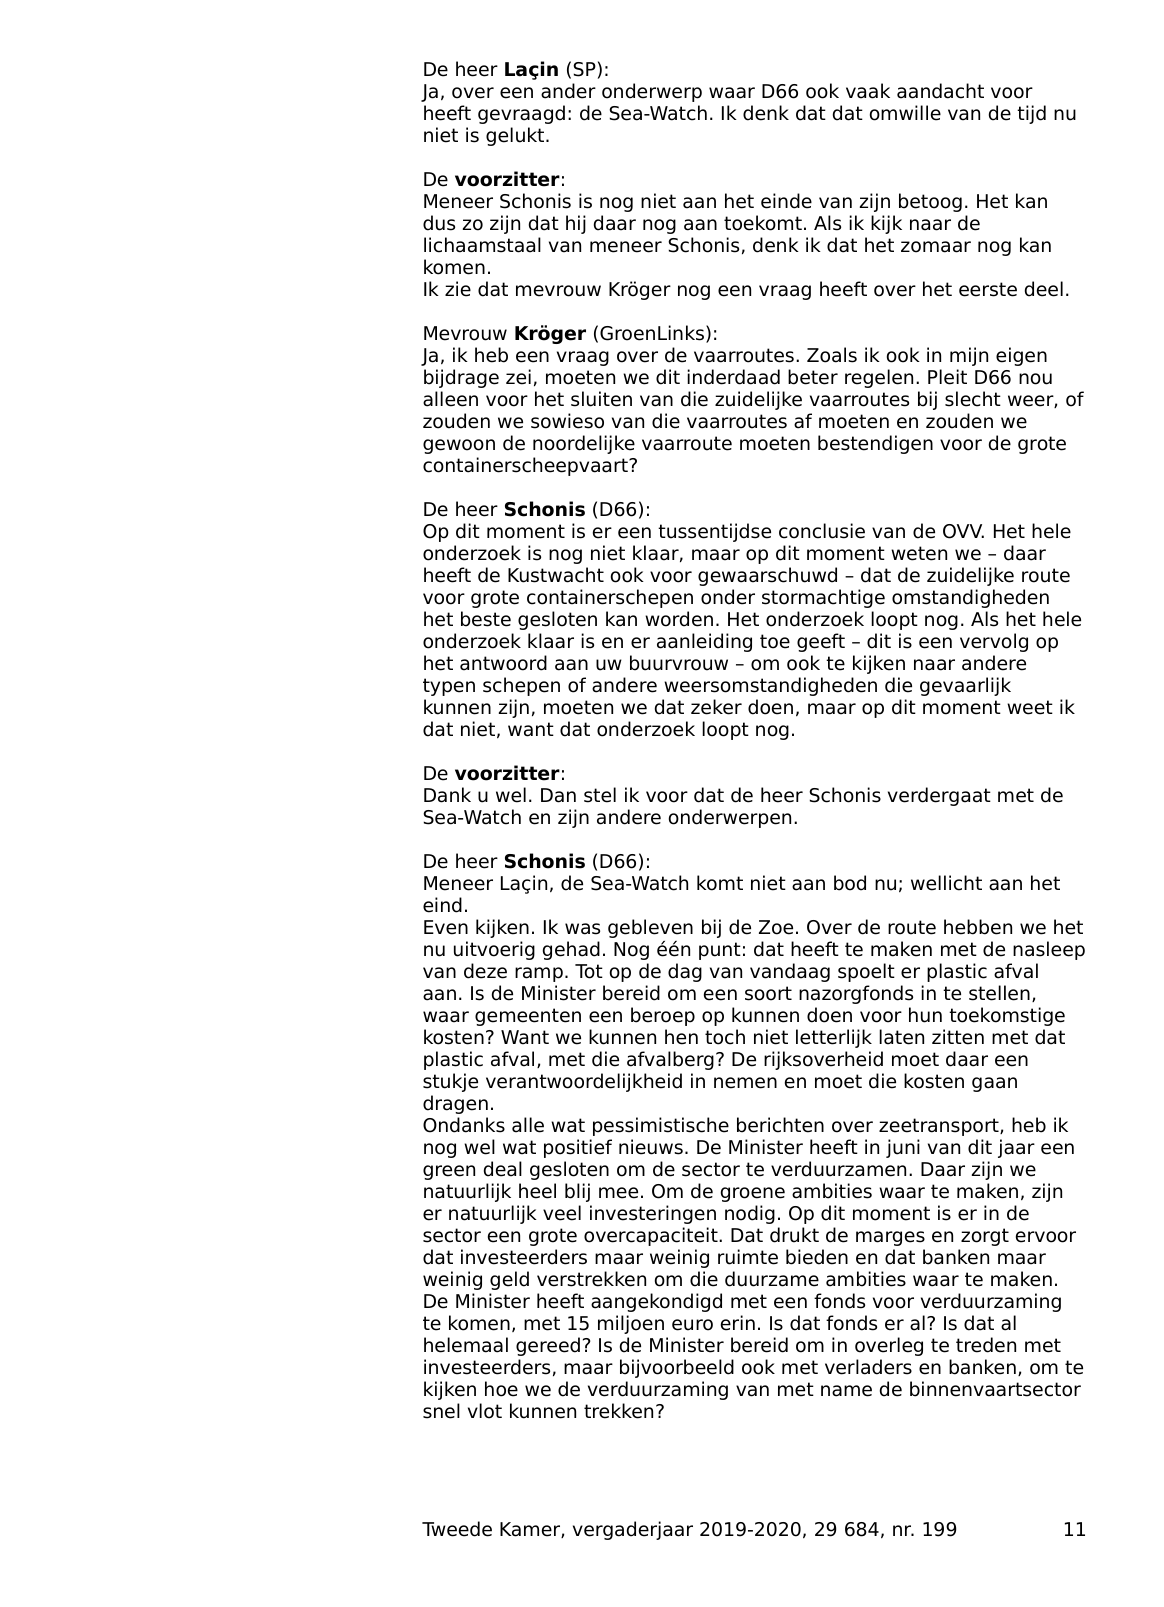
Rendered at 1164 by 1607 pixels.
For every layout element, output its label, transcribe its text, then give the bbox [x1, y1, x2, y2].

text Ik zie dat mevrouw Kröger nog een vraag heeft over het eerste deel. [422, 279, 1087, 301]
text De heer Schonis (D66): [422, 851, 1087, 873]
text Meneer Schonis is nog niet aan het einde van zijn betoog. Het kan dus zo zijn dat hij daar nog aan toekomt. Als ik kijk naar de lichaamstaal van meneer Schonis, denk ik dat het zomaar nog kan komen. [422, 191, 1087, 279]
text Meneer Laçin, de Sea-Watch komt niet aan bod nu; wellicht aan het eind. [422, 873, 1087, 917]
text De voorzitter: [422, 169, 1087, 191]
text Dank u wel. Dan stel ik voor dat de heer Schonis verdergaat met de Sea-Watch en zijn andere onderwerpen. [422, 785, 1087, 829]
text Ja, over een ander onderwerp waar D66 ook vaak aandacht voor heeft gevraagd: de Sea-Watch. Ik denk dat dat omwille van de tijd nu niet is gelukt. [422, 81, 1087, 147]
text Ja, ik heb een vraag over de vaarroutes. Zoals ik ook in mijn eigen bijdrage zei, moeten we dit inderdaad beter regelen. Pleit D66 nou alleen voor het sluiten van die zuidelijke vaarroutes bij slecht weer, of zouden we sowieso van die vaarroutes af moeten en zouden we gewoon de noordelijke vaarroute moeten bestendigen voor de grote containerscheepvaart? [422, 345, 1087, 477]
text De voorzitter: [422, 763, 1087, 785]
text De heer Laçin (SP): [422, 59, 1087, 81]
text De heer Schonis (D66): [422, 499, 1087, 521]
text Mevrouw Kröger (GroenLinks): [422, 323, 1087, 345]
text Op dit moment is er een tussentijdse conclusie van de OVV. Het hele onderzoek is nog niet klaar, maar op dit moment weten we – daar heeft de Kustwacht ook voor gewaarschuwd – dat de zuidelijke route voor grote containerschepen onder stormachtige omstandigheden het beste gesloten kan worden. Het onderzoek loopt nog. Als het hele onderzoek klaar is en er aanleiding toe geeft – dit is een vervolg op het antwoord aan uw buurvrouw – om ook te kijken naar andere typen schepen of andere weersomstandigheden die gevaarlijk kunnen zijn, moeten we dat zeker doen, maar op dit moment weet ik dat niet, want dat onderzoek loopt nog. [422, 521, 1087, 741]
text Ondanks alle wat pessimistische berichten over zeetransport, heb ik nog wel wat positief nieuws. De Minister heeft in juni van dit jaar een green deal gesloten om de sector te verduurzamen. Daar zijn we natuurlijk heel blij mee. Om de groene ambities waar te maken, zijn er natuurlijk veel investeringen nodig. Op dit moment is er in de sector een grote overcapaciteit. Dat drukt de marges en zorgt ervoor dat investeerders maar weinig ruimte bieden en dat banken maar weinig geld verstrekken om die duurzame ambities waar te maken. De Minister heeft aangekondigd met een fonds voor verduurzaming te komen, met 15 miljoen euro erin. Is dat fonds er al? Is dat al helemaal gereed? Is de Minister bereid om in overleg te treden met investeerders, maar bijvoorbeeld ook met verladers en banken, om te kijken hoe we de verduurzaming van met name de binnenvaartsector snel vlot kunnen trekken? [422, 1115, 1087, 1423]
text Even kijken. Ik was gebleven bij de Zoe. Over de route hebben we het nu uitvoerig gehad. Nog één punt: dat heeft te maken met de nasleep van deze ramp. Tot op de dag van vandaag spoelt er plastic afval aan. Is de Minister bereid om een soort nazorgfonds in te stellen, waar gemeenten een beroep op kunnen doen voor hun toekomstige kosten? Want we kunnen hen toch niet letterlijk laten zitten met dat plastic afval, met die afvalberg? De rijksoverheid moet daar een stukje verantwoordelijkheid in nemen en moet die kosten gaan dragen. [422, 917, 1087, 1115]
